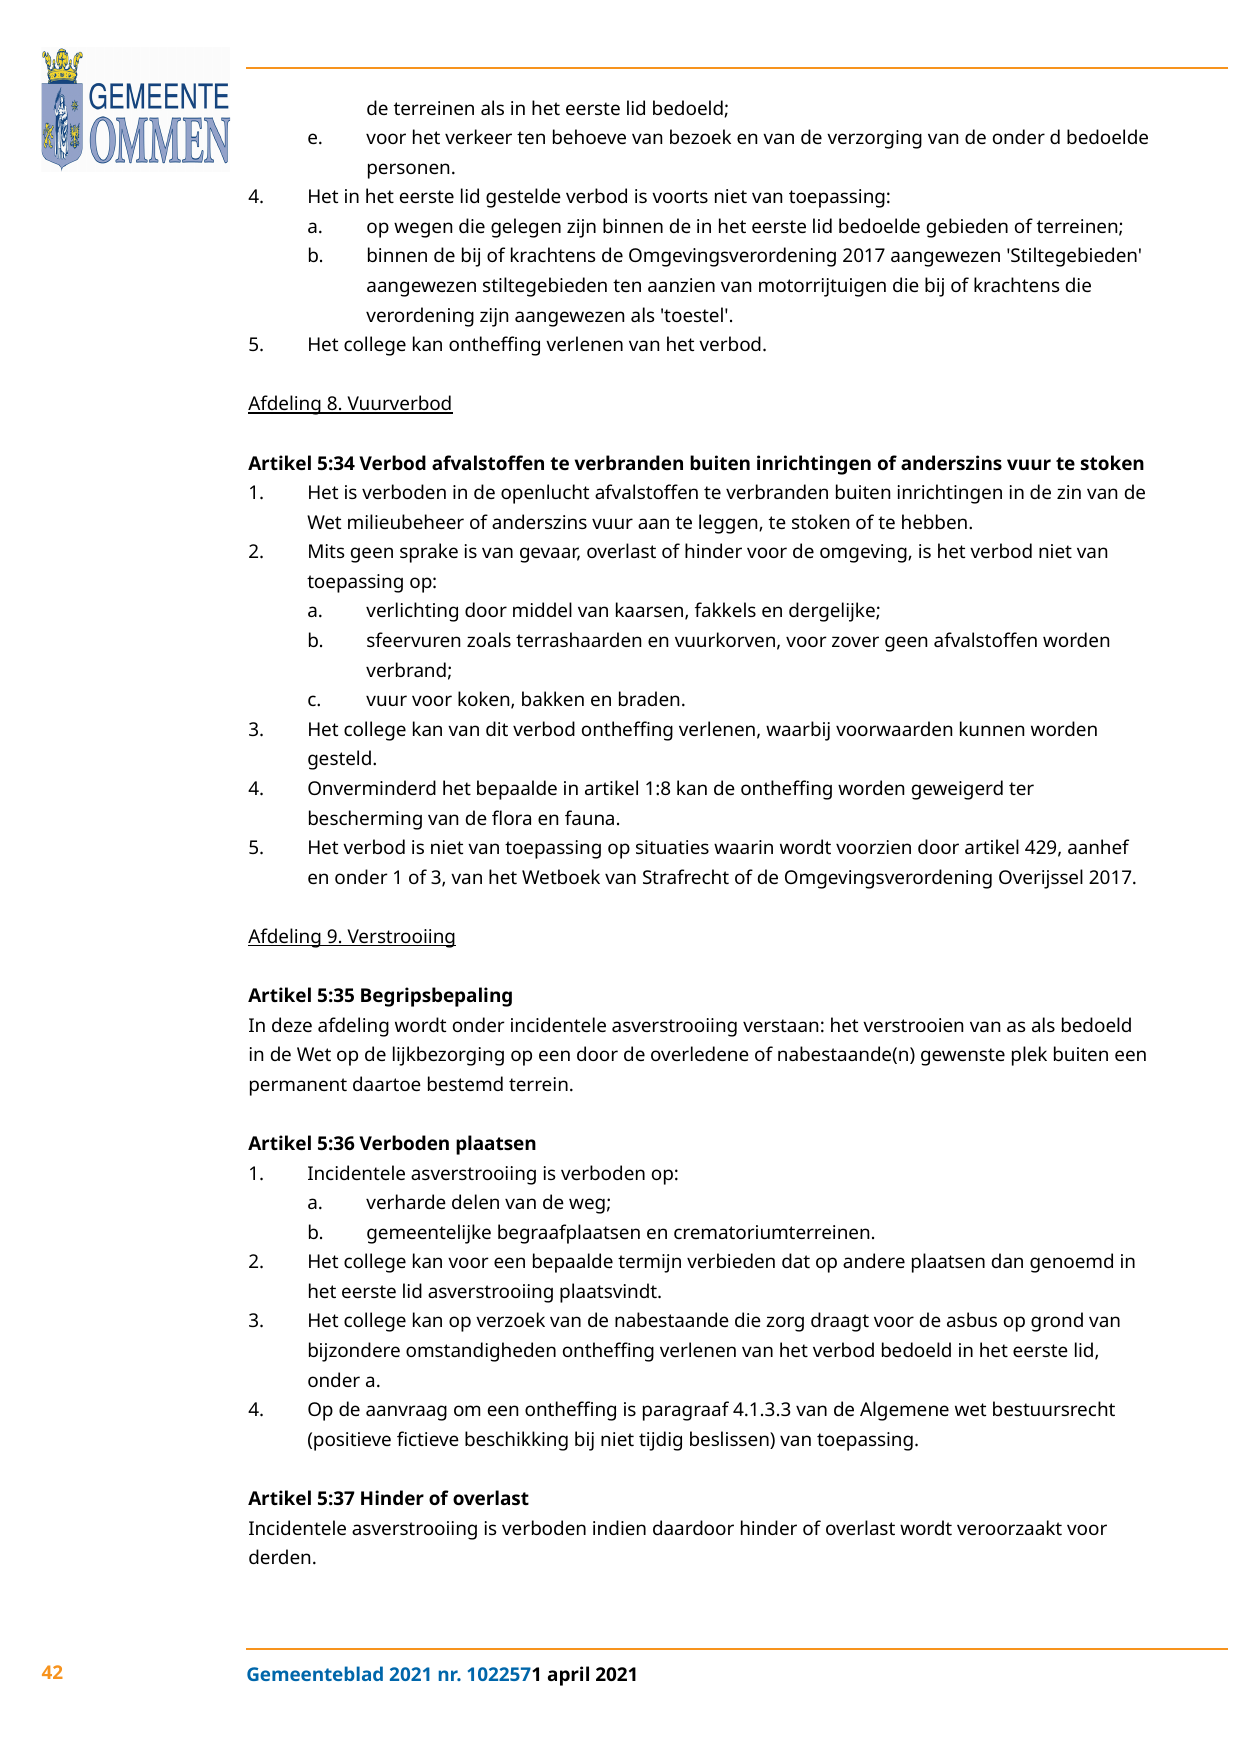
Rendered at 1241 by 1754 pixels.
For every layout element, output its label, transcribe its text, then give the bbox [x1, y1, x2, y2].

text Artikel 5:34 Verbod afvalstoffen te verbranden buiten inrichtingen of anderszins vuur te stoken [248, 450, 1152, 476]
list Het verbod is niet van toepassing op situaties waarin wordt voorzien door artikel 429, aanhef en onder 1 of 3, van het Wetboek van Strafrecht of de Omgevingsverordening Overijssel 2017. [248, 834, 1152, 890]
list Het in het eerste lid gestelde verbod is voorts niet van toepassing: [248, 183, 1152, 209]
text In deze afdeling wordt onder incidentele asverstrooiing verstaan: het verstrooien van as als bedoeld in de Wet op de lijkbezorging op een door de overledene of nabestaande(n) gewenste plek buiten een permanent daartoe bestemd terrein. [248, 1012, 1152, 1097]
list Op de aanvraag om een ontheffing is paragraaf 4.1.3.3 van de Algemene wet bestuursrecht (positieve fictieve beschikking bij niet tijdig beslissen) van toepassing. [248, 1396, 1152, 1452]
text Artikel 5:37 Hinder of overlast [248, 1485, 1152, 1511]
list Het college kan op verzoek van de nabestaande die zorg draagt voor de asbus op grond van bijzondere omstandigheden ontheffing verlenen van het verbod bedoeld in het eerste lid, onder a. [248, 1308, 1152, 1393]
text Artikel 5:36 Verboden plaatsen [248, 1130, 1152, 1156]
picture [41, 47, 231, 172]
list Onverminderd het bepaalde in artikel 1:8 kan de ontheffing worden geweigerd ter bescherming van de flora en fauna. [248, 775, 1152, 831]
text Incidentele asverstrooiing is verboden indien daardoor hinder of overlast wordt veroorzaakt voor derden. [248, 1515, 1152, 1570]
list op wegen die gelegen zijn binnen de in het eerste lid bedoelde gebieden of terreinen; [307, 213, 1152, 239]
list verharde delen van de weg; [307, 1189, 1152, 1215]
list voor het verkeer ten behoeve van bezoek en van de verzorging van de onder d bedoelde personen. [307, 124, 1152, 180]
list vuur voor koken, bakken en braden. [307, 686, 1152, 712]
list gemeentelijke begraafplaatsen en crematoriumterreinen. [307, 1219, 1152, 1245]
list sfeervuren zoals terrashaarden en vuurkorven, voor zover geen afvalstoffen worden verbrand; [307, 627, 1152, 683]
text Afdeling 9. Verstrooiing [248, 923, 1152, 949]
list Het college kan ontheffing verlenen van het verbod. [248, 331, 1152, 357]
list Het college kan van dit verbod ontheffing verlenen, waarbij voorwaarden kunnen worden gesteld. [248, 716, 1152, 771]
list binnen de bij of krachtens de Omgevingsverordening 2017 aangewezen 'Stiltegebieden' aangewezen stiltegebieden ten aanzien van motorrijtuigen die bij of krachtens die verordening zijn aangewezen als 'toestel'. [307, 243, 1152, 328]
list Mits geen sprake is van gevaar, overlast of hinder voor de omgeving, is het verbod niet van toepassing op: [248, 538, 1152, 594]
list Het is verboden in de openlucht afvalstoffen te verbranden buiten inrichtingen in de zin van de Wet milieubeheer of anderszins vuur aan te leggen, te stoken of te hebben. [248, 479, 1152, 535]
text Artikel 5:35 Begripsbepaling [248, 982, 1152, 1008]
list de terreinen als in het eerste lid bedoeld; [307, 95, 1152, 121]
text Afdeling 8. Vuurverbod [248, 391, 1152, 416]
list verlichting door middel van kaarsen, fakkels en dergelijke; [307, 598, 1152, 623]
list Het college kan voor een bepaalde termijn verbieden dat op andere plaatsen dan genoemd in het eerste lid asverstrooiing plaatsvindt. [248, 1248, 1152, 1304]
list Incidentele asverstrooiing is verboden op: [248, 1160, 1152, 1186]
